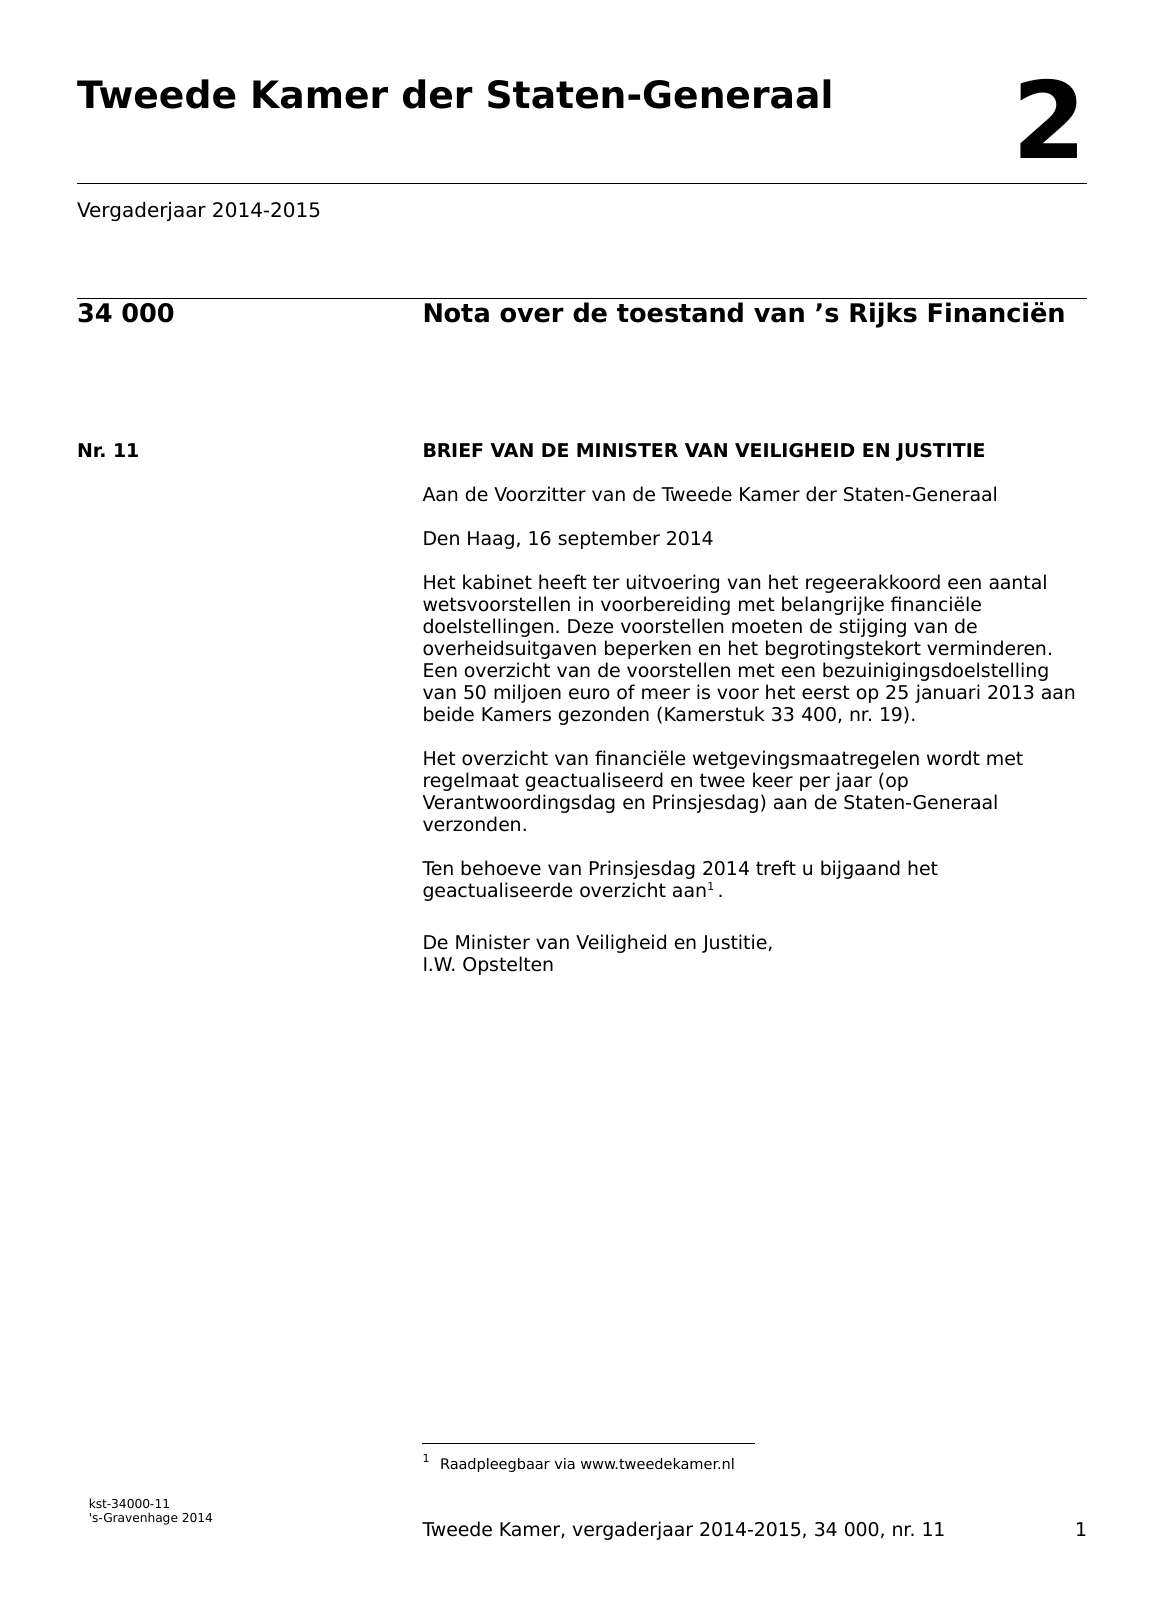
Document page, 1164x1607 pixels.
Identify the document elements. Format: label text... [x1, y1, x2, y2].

subtitle 34 000 Nota over de toestand van ’s Rijks Financiën [77, 299, 1087, 329]
text 's-Gravenhage 2014 [88, 1511, 323, 1525]
subtitle Nr. 11 BRIEF VAN DE MINISTER VAN VEILIGHEID EN JUSTITIE [77, 440, 1087, 462]
text Aan de Voorzitter van de Tweede Kamer der Staten-Generaal [422, 484, 1087, 506]
text kst-34000-11 [88, 1497, 323, 1511]
text Raadpleegbaar via www.tweedekamer.nl [422, 1452, 1087, 1474]
table_header 2 [886, 59, 1087, 183]
text De Minister van Veiligheid en Justitie, I.W. Opstelten [422, 932, 1087, 976]
text Het kabinet heeft ter uitvoering van het regeerakkoord een aantal wetsvoorstellen in voorbereiding met belangrijke financiële doelstellingen. Deze voorstellen moeten de stijging van de overheidsuitgaven beperken en het begrotingstekort verminderen. Een overzicht van de voorstellen met een bezuinigingsdoelstelling van 50 miljoen euro of meer is voor het eerst op 25 januari 2013 aan beide Kamers gezonden (Kamerstuk 33 400, nr. 19). [422, 572, 1087, 726]
table_cell Vergaderjaar 2014-2015 [77, 184, 1087, 298]
text Den Haag, 16 september 2014 [422, 528, 1087, 550]
text Het overzicht van financiële wetgevingsmaatregelen wordt met regelmaat geactualiseerd en twee keer per jaar (op Verantwoordingsdag en Prinsjesdag) aan de Staten-Generaal verzonden. [422, 748, 1087, 836]
text Ten behoeve van Prinsjesdag 2014 treft u bijgaand het geactualiseerde overzicht aan. [422, 858, 1087, 902]
table_header Tweede Kamer der Staten-Generaal [77, 59, 886, 183]
